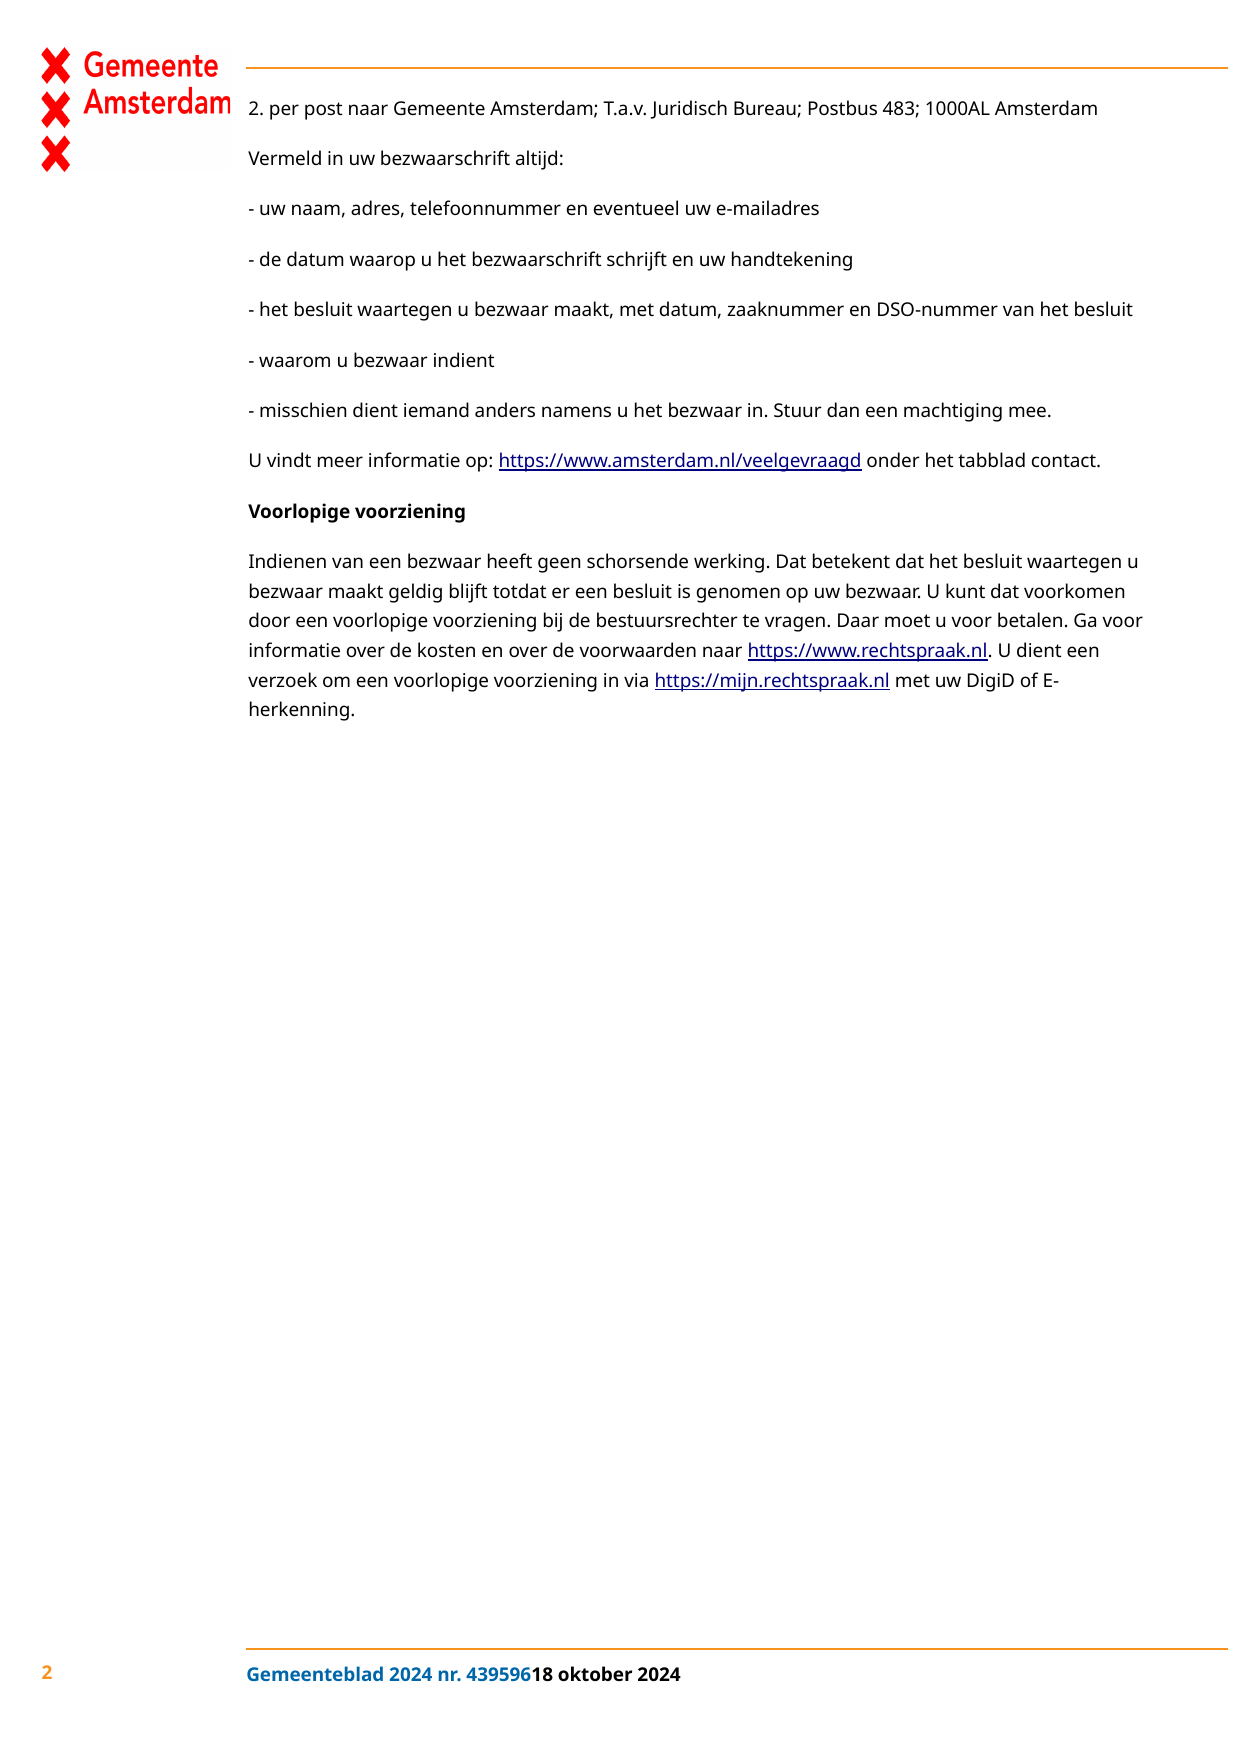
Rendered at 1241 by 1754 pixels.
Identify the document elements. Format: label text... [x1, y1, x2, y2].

text - uw naam, adres, telefoonnummer en eventueel uw e-mailadres [248, 196, 1152, 221]
text - de datum waarop u het bezwaarschrift schrijft en uw handtekening [248, 246, 1152, 272]
text Vermeld in uw bezwaarschrift altijd: [248, 145, 1152, 171]
text - misschien dient iemand anders namens u het bezwaar in. Stuur dan een machtiging mee. [248, 397, 1152, 423]
text - waarom u bezwaar indient [248, 347, 1152, 373]
text Indienen van een bezwaar heeft geen schorsende werking. Dat betekent dat het besluit waartegen u bezwaar maakt geldig blijft totdat er een besluit is genomen op uw bezwaar. U kunt dat voorkomen door een voorlopige voorziening bij de bestuursrechter te vragen. Daar moet u voor betalen. Ga voor informatie over de kosten en over de voorwaarden naar https://www.rechtspraak.nl. U dient een verzoek om een voorlopige voorziening in via https://mijn.rechtspraak.nl met uw DigiD of E-herkenning. [248, 548, 1152, 722]
picture [41, 47, 231, 172]
text 2. per post naar Gemeente Amsterdam; T.a.v. Juridisch Bureau; Postbus 483; 1000AL Amsterdam [248, 95, 1152, 121]
text - het besluit waartegen u bezwaar maakt, met datum, zaaknummer en DSO-nummer van het besluit [248, 296, 1152, 322]
text U vindt meer informatie op: https://www.amsterdam.nl/veelgevraagd onder het tabblad contact. [248, 448, 1152, 473]
text Voorlopige voorziening [248, 498, 1152, 524]
